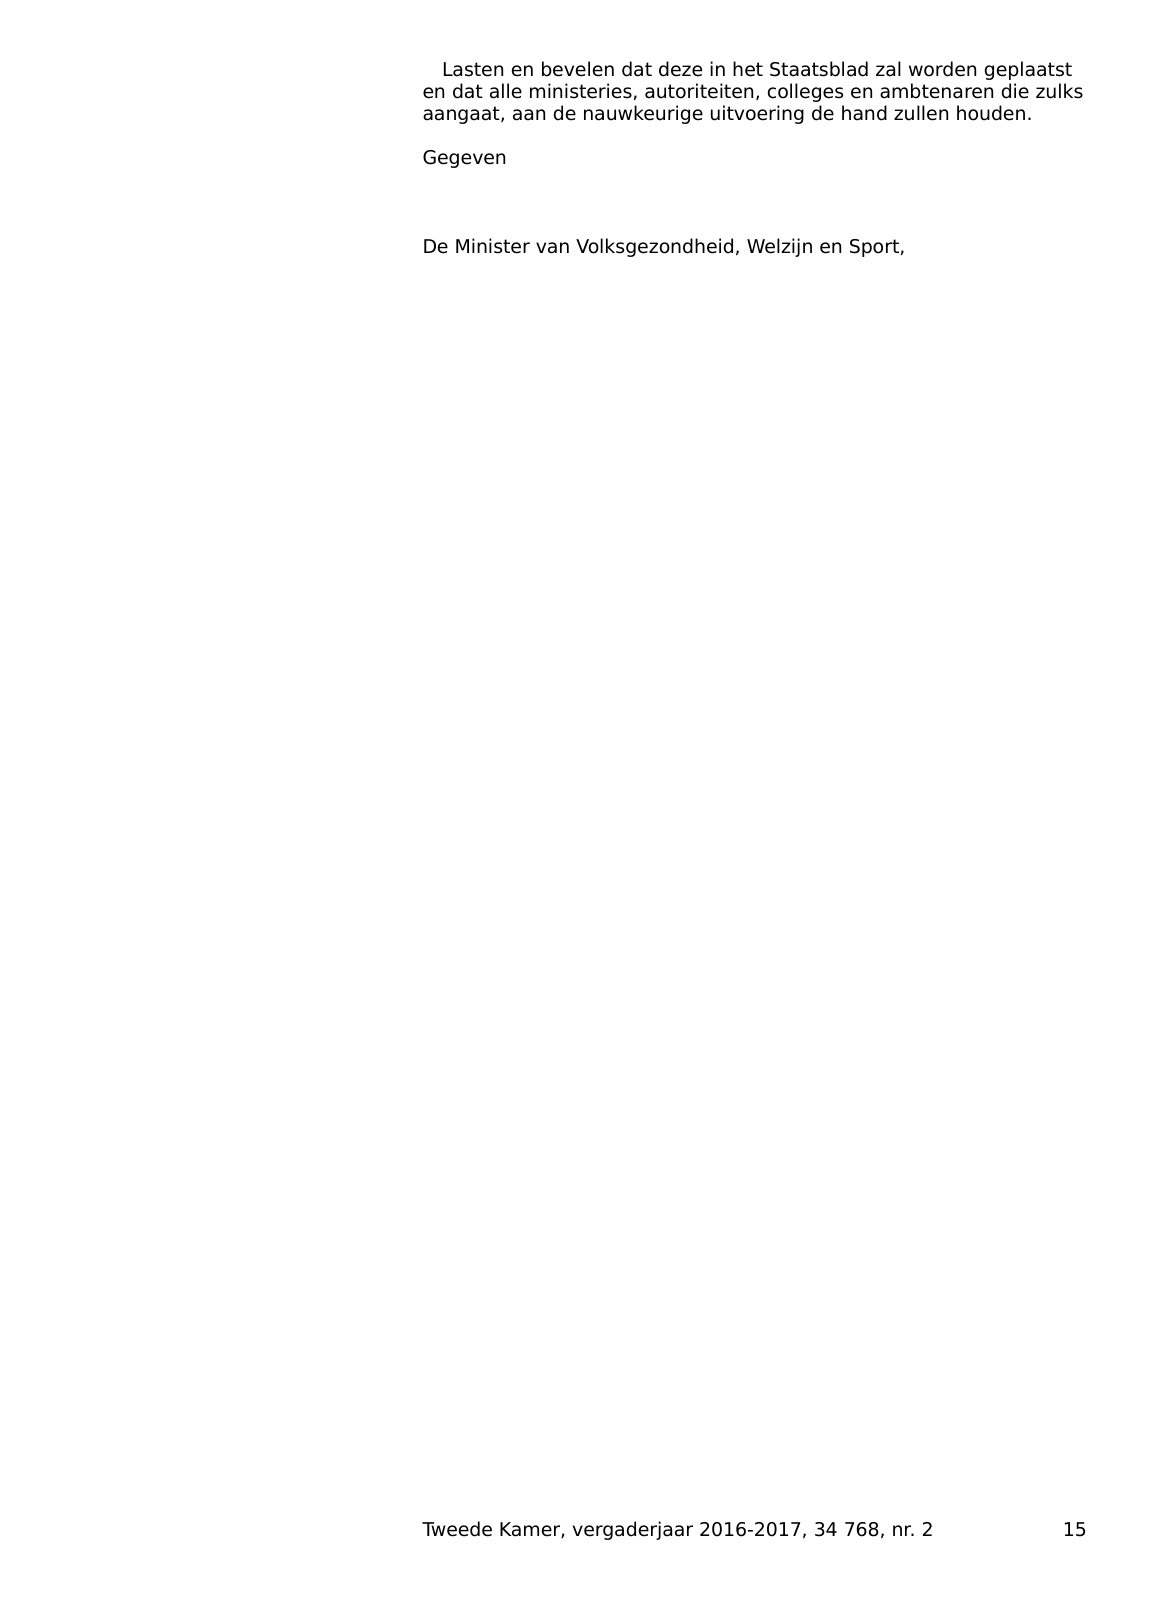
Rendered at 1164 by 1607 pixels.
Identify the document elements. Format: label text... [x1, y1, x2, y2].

text Lasten en bevelen dat deze in het Staatsblad zal worden geplaatst en dat alle ministeries, autoriteiten, colleges en ambtenaren die zulks aangaat, aan de nauwkeurige uitvoering de hand zullen houden. [422, 59, 1087, 125]
text De Minister van Volksgezondheid, Welzijn en Sport, [422, 236, 1087, 258]
text Gegeven [422, 147, 1087, 169]
